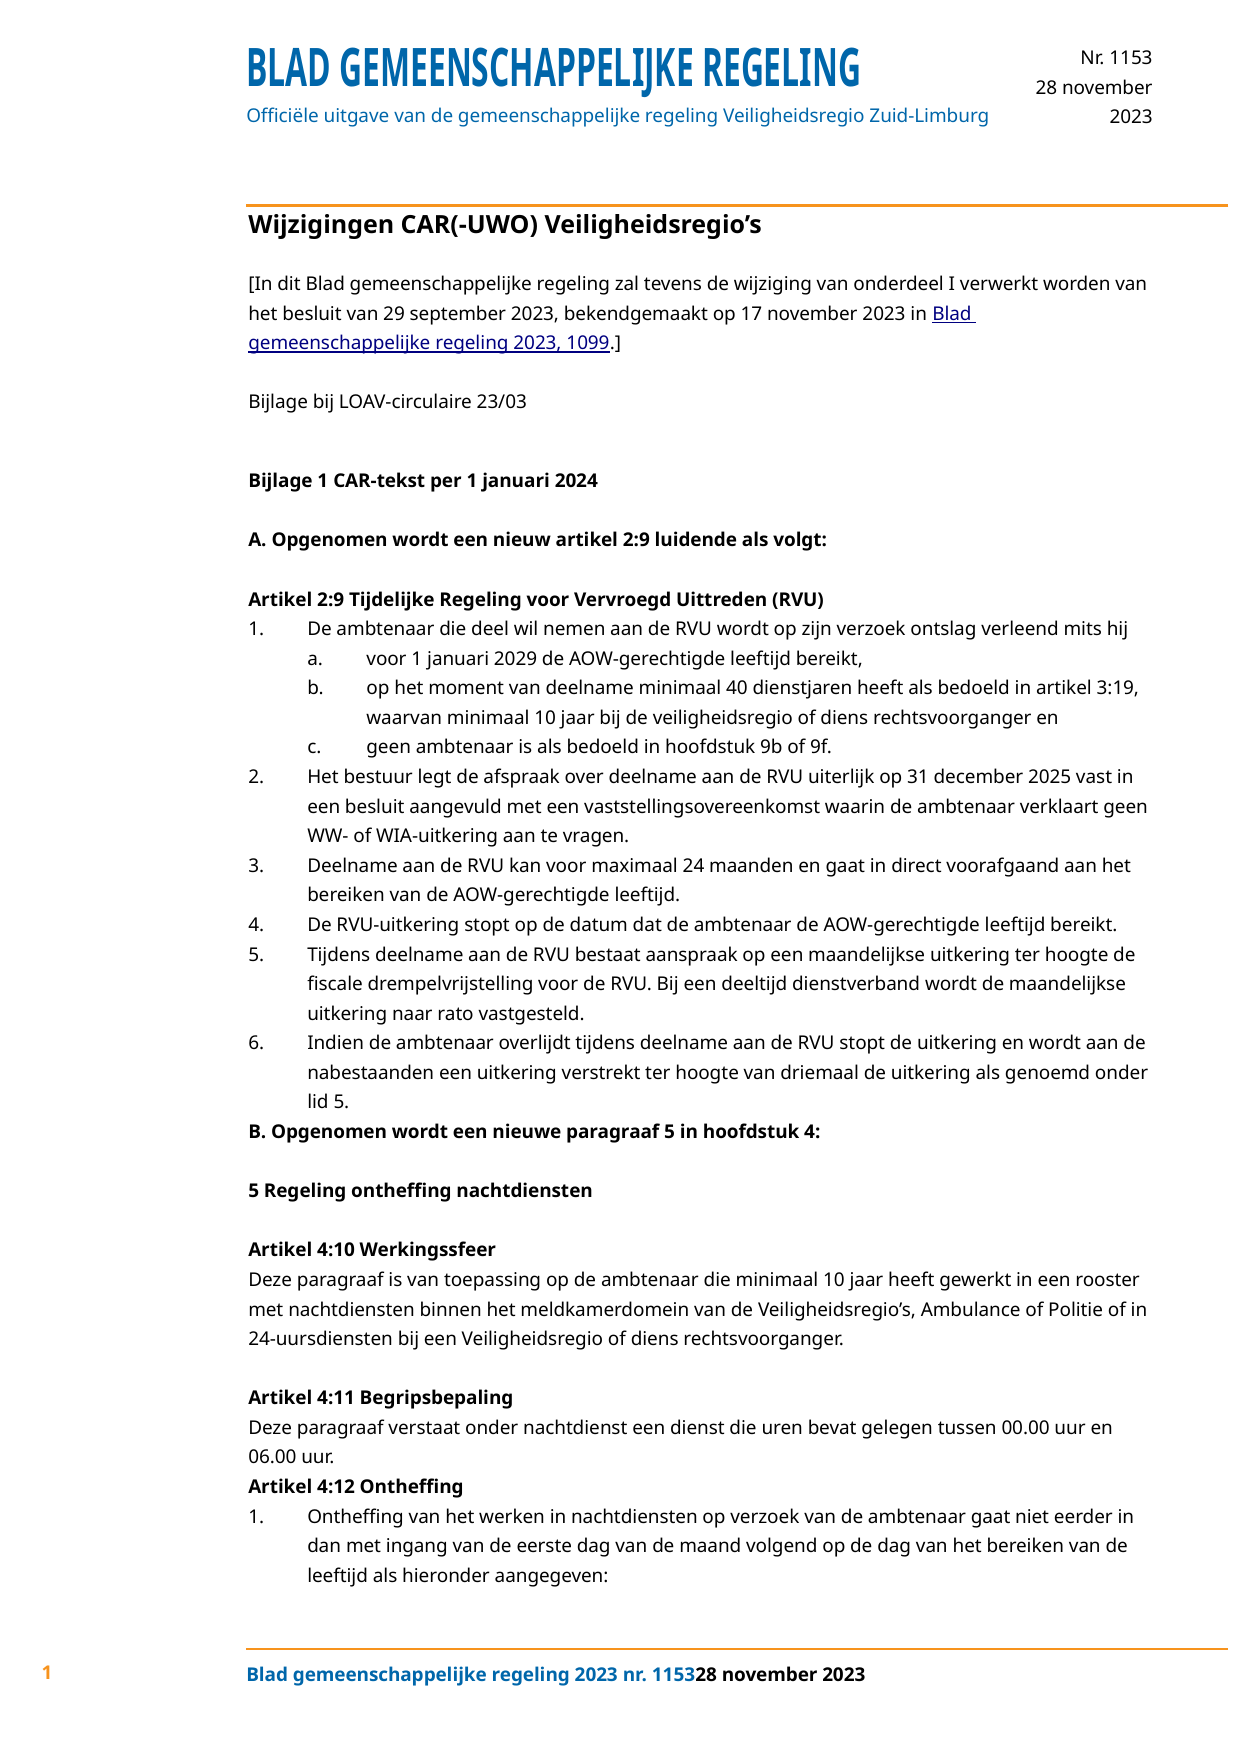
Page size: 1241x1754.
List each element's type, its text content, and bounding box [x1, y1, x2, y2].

text B. Opgenomen wordt een nieuwe paragraaf 5 in hoofdstuk 4: [248, 1118, 1152, 1144]
text Artikel 4:11 Begripsbepaling [248, 1384, 1152, 1410]
list voor 1 januari 2029 de AOW-gerechtigde leeftijd bereikt, [307, 645, 1152, 671]
list Indien de ambtenaar overlijdt tijdens deelname aan de RVU stopt de uitkering en wordt aan de nabestaanden een uitkering verstrekt ter hoogte van driemaal de uitkering als genoemd onder lid 5. [248, 1029, 1152, 1114]
list Tijdens deelname aan de RVU bestaat aanspraak op een maandelijkse uitkering ter hoogte de fiscale drempelvrijstelling voor de RVU. Bij een deeltijd dienstverband wordt de maandelijkse uitkering naar rato vastgesteld. [248, 941, 1152, 1026]
list De ambtenaar die deel wil nemen aan de RVU wordt op zijn verzoek ontslag verleend mits hij [248, 615, 1152, 641]
list Het bestuur legt de afspraak over deelname aan de RVU uiterlijk op 31 december 2025 vast in een besluit aangevuld met een vaststellingsovereenkomst waarin de ambtenaar verklaart geen WW- of WIA-uitkering aan te vragen. [248, 763, 1152, 848]
text [In dit Blad gemeenschappelijke regeling zal tevens de wijziging van onderdeel I verwerkt worden van het besluit van 29 september 2023, bekendgemaakt op 17 november 2023 in Blad gemeenschappelijke regeling 2023, 1099.] [248, 270, 1152, 355]
text Deze paragraaf is van toepassing op de ambtenaar die minimaal 10 jaar heeft gewerkt in een rooster met nachtdiensten binnen het meldkamerdomein van de Veiligheidsregio’s, Ambulance of Politie of in 24-uursdiensten bij een Veiligheidsregio of diens rechtsvoorganger. [248, 1266, 1152, 1351]
text Bijlage 1 CAR-tekst per 1 januari 2024 [248, 467, 1152, 493]
text Artikel 4:10 Werkingssfeer [248, 1237, 1152, 1262]
text Artikel 4:12 Ontheffing [248, 1473, 1152, 1499]
text A. Opgenomen wordt een nieuw artikel 2:9 luidende als volgt: [248, 527, 1152, 552]
text 5 Regeling ontheffing nachtdiensten [248, 1177, 1152, 1203]
list op het moment van deelname minimaal 40 dienstjaren heeft als bedoeld in artikel 3:19, waarvan minimaal 10 jaar bij de veiligheidsregio of diens rechtsvoorganger en [307, 674, 1152, 730]
text Wijzigingen CAR(-UWO) Veiligheidsregio’s [248, 207, 1152, 241]
list Ontheffing van het werken in nachtdiensten op verzoek van de ambtenaar gaat niet eerder in dan met ingang van de eerste dag van de maand volgend op de dag van het bereiken van de leeftijd als hieronder aangegeven: [248, 1503, 1152, 1588]
list Deelname aan de RVU kan voor maximaal 24 maanden en gaat in direct voorafgaand aan het bereiken van de AOW-gerechtigde leeftijd. [248, 852, 1152, 907]
list De RVU-uitkering stopt op de datum dat de ambtenaar de AOW-gerechtigde leeftijd bereikt. [248, 911, 1152, 937]
text Artikel 2:9 Tijdelijke Regeling voor Vervroegd Uittreden (RVU) [248, 586, 1152, 612]
picture [41, 47, 231, 172]
text Deze paragraaf verstaat onder nachtdienst een dienst die uren bevat gelegen tussen 00.00 uur en 06.00 uur. [248, 1414, 1152, 1469]
text Bijlage bij LOAV-circulaire 23/03 [248, 389, 1152, 414]
list geen ambtenaar is als bedoeld in hoofdstuk 9b of 9f. [307, 734, 1152, 759]
